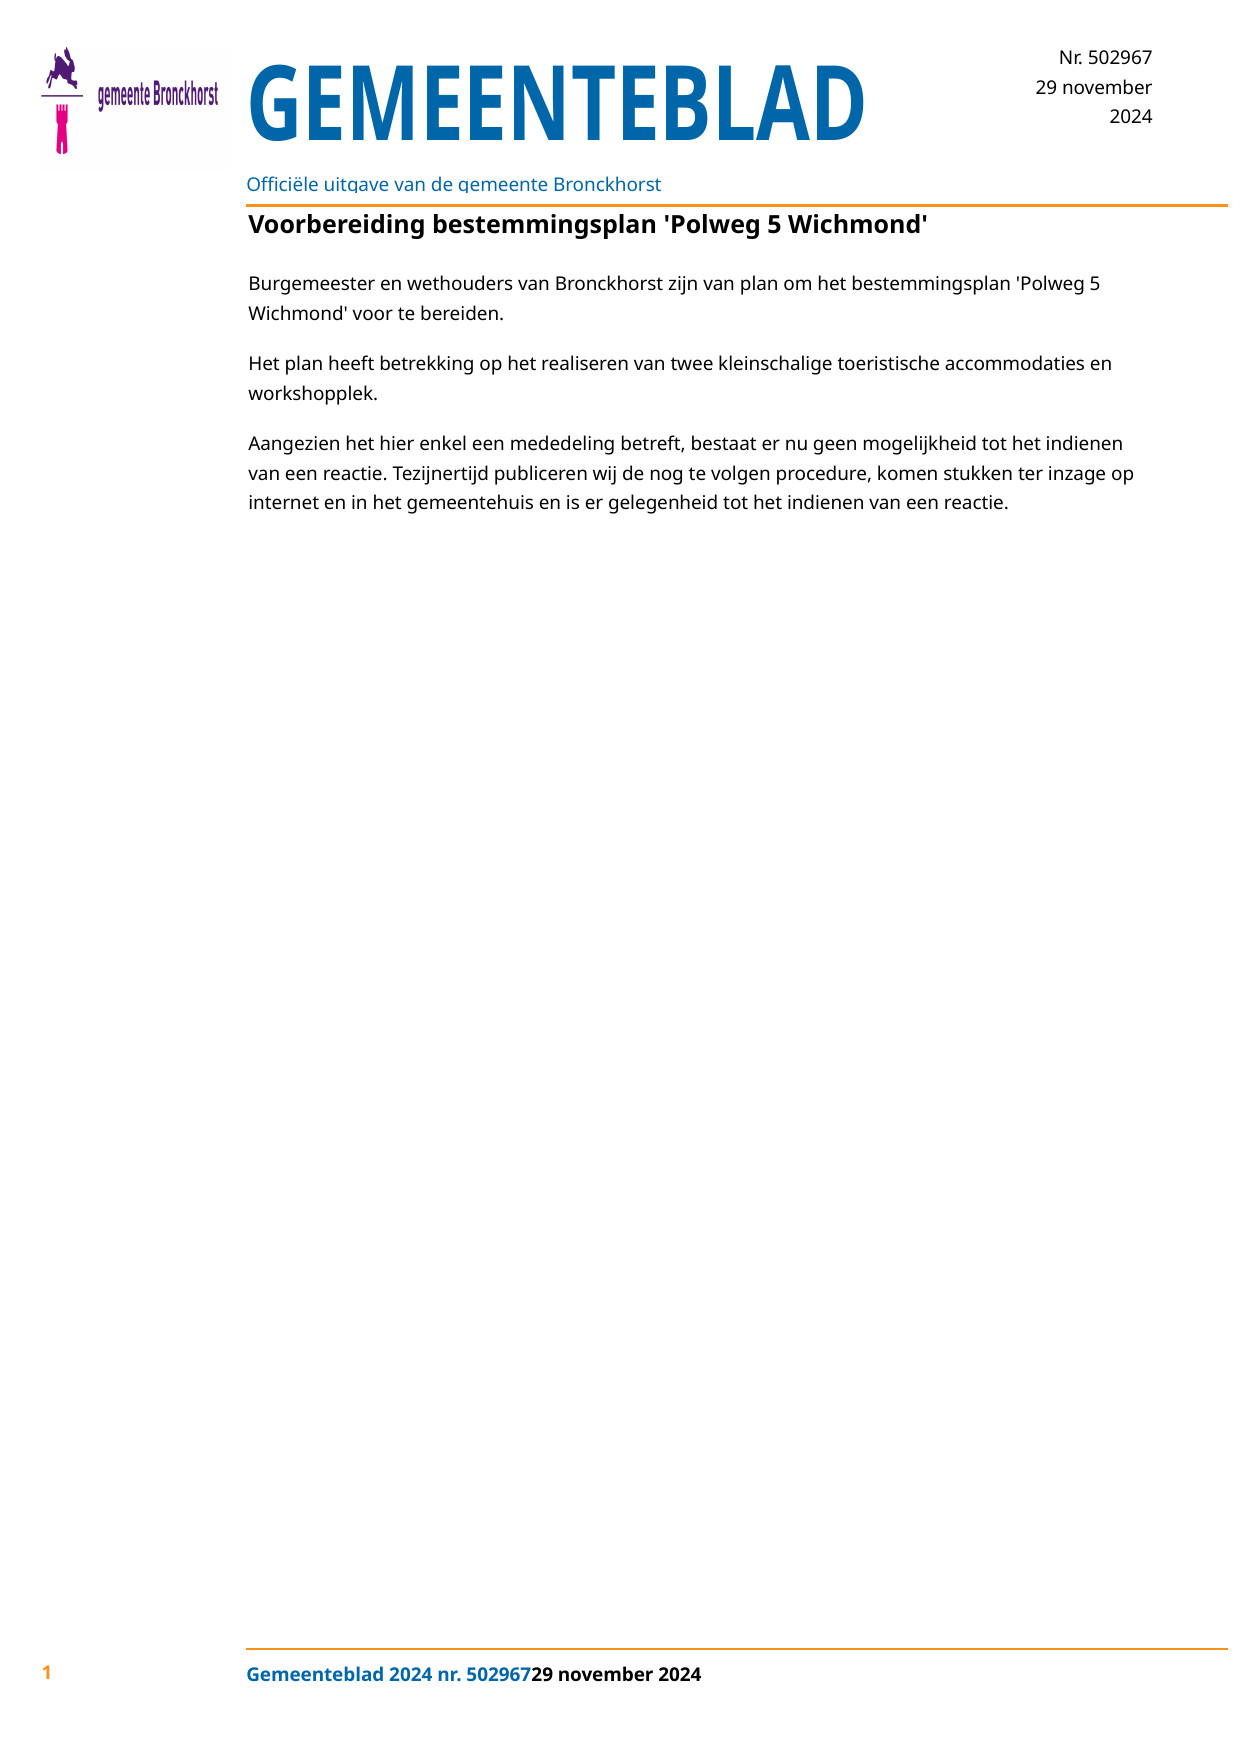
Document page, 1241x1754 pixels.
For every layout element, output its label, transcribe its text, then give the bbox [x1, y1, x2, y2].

text Het plan heeft betrekking op het realiseren van twee kleinschalige toeristische accommodaties en workshopplek. [248, 350, 1152, 406]
text Voorbereiding bestemmingsplan 'Polweg 5 Wichmond' [248, 207, 1152, 241]
picture [41, 47, 231, 172]
text Aangezien het hier enkel een mededeling betreft, bestaat er nu geen mogelijkheid tot het indienen van een reactie. Tezijnertijd publiceren wij de nog te volgen procedure, komen stukken ter inzage op internet en in het gemeentehuis en is er gelegenheid tot het indienen van een reactie. [248, 430, 1152, 515]
text Burgemeester en wethouders van Bronckhorst zijn van plan om het bestemmingsplan 'Polweg 5 Wichmond' voor te bereiden. [248, 270, 1152, 326]
